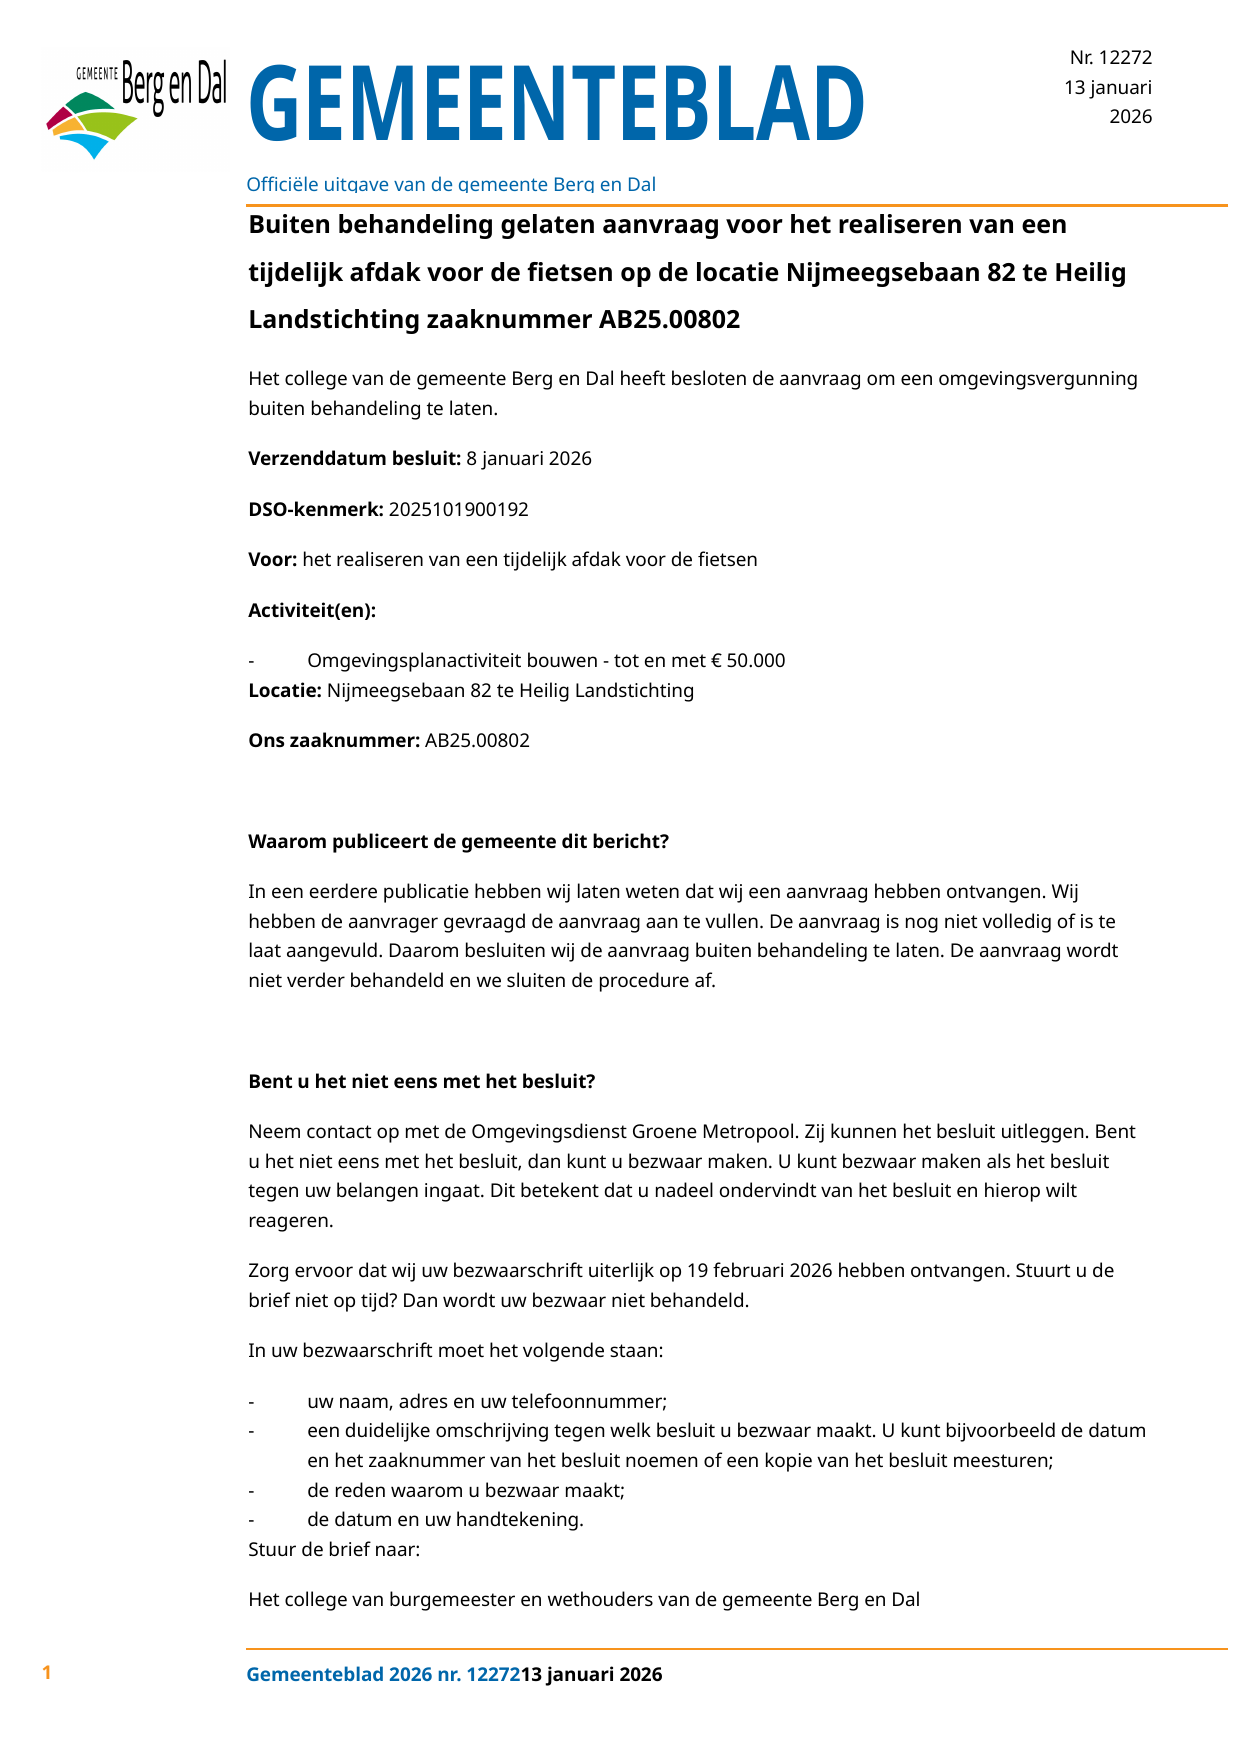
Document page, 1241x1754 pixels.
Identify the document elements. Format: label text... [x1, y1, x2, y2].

text Activiteit(en): [248, 597, 1152, 622]
text Locatie: Nijmeegsebaan 82 te Heilig Landstichting [248, 677, 1152, 702]
text Het college van de gemeente Berg en Dal heeft besloten de aanvraag om een omgevingsvergunning buiten behandeling te laten. [248, 366, 1152, 421]
list Omgevingsplanactiviteit bouwen - tot en met € 50.000 [248, 647, 1152, 673]
text Verzenddatum besluit: 8 januari 2026 [248, 446, 1152, 471]
text In een eerdere publicatie hebben wij laten weten dat wij een aanvraag hebben ontvangen. Wij hebben de aanvrager gevraagd de aanvraag aan te vullen. De aanvraag is nog niet volledig of is te laat aangevuld. Daarom besluiten wij de aanvraag buiten behandeling te laten. De aanvraag wordt niet verder behandeld en we sluiten de procedure af. [248, 878, 1152, 993]
text DSO-kenmerk: 2025101900192 [248, 496, 1152, 522]
picture [41, 47, 231, 172]
text Neem contact op met de Omgevingsdienst Groene Metropool. Zij kunnen het besluit uitleggen. Bent u het niet eens met het besluit, dan kunt u bezwaar maken. U kunt bezwaar maken als het besluit tegen uw belangen ingaat. Dit betekent dat u nadeel ondervindt van het besluit en hierop wilt reageren. [248, 1118, 1152, 1233]
text Buiten behandeling gelaten aanvraag voor het realiseren van een tijdelijk afdak voor de fietsen op de locatie Nijmeegsebaan 82 te Heilig Landstichting zaaknummer AB25.00802 [248, 207, 1152, 336]
list een duidelijke omschrijving tegen welk besluit u bezwaar maakt. U kunt bijvoorbeeld de datum en het zaaknummer van het besluit noemen of een kopie van het besluit meesturen; [248, 1418, 1152, 1473]
list de reden waarom u bezwaar maakt; [248, 1477, 1152, 1502]
text In uw bezwaarschrift moet het volgende staan: [248, 1338, 1152, 1363]
text Voor: het realiseren van een tijdelijk afdak voor de fietsen [248, 546, 1152, 572]
list uw naam, adres en uw telefoonnummer; [248, 1388, 1152, 1414]
list de datum en uw handtekening. [248, 1506, 1152, 1532]
text Het college van burgemeester en wethouders van de gemeente Berg en Dal [248, 1586, 1152, 1612]
text Ons zaaknummer: AB25.00802 [248, 727, 1152, 753]
text Stuur de brief naar: [248, 1536, 1152, 1562]
text Zorg ervoor dat wij uw bezwaarschrift uiterlijk op 19 februari 2026 hebben ontvangen. Stuurt u de brief niet op tijd? Dan wordt uw bezwaar niet behandeld. [248, 1258, 1152, 1313]
text Waarom publiceert de gemeente dit bericht? [248, 828, 1152, 854]
text Bent u het niet eens met het besluit? [248, 1068, 1152, 1094]
